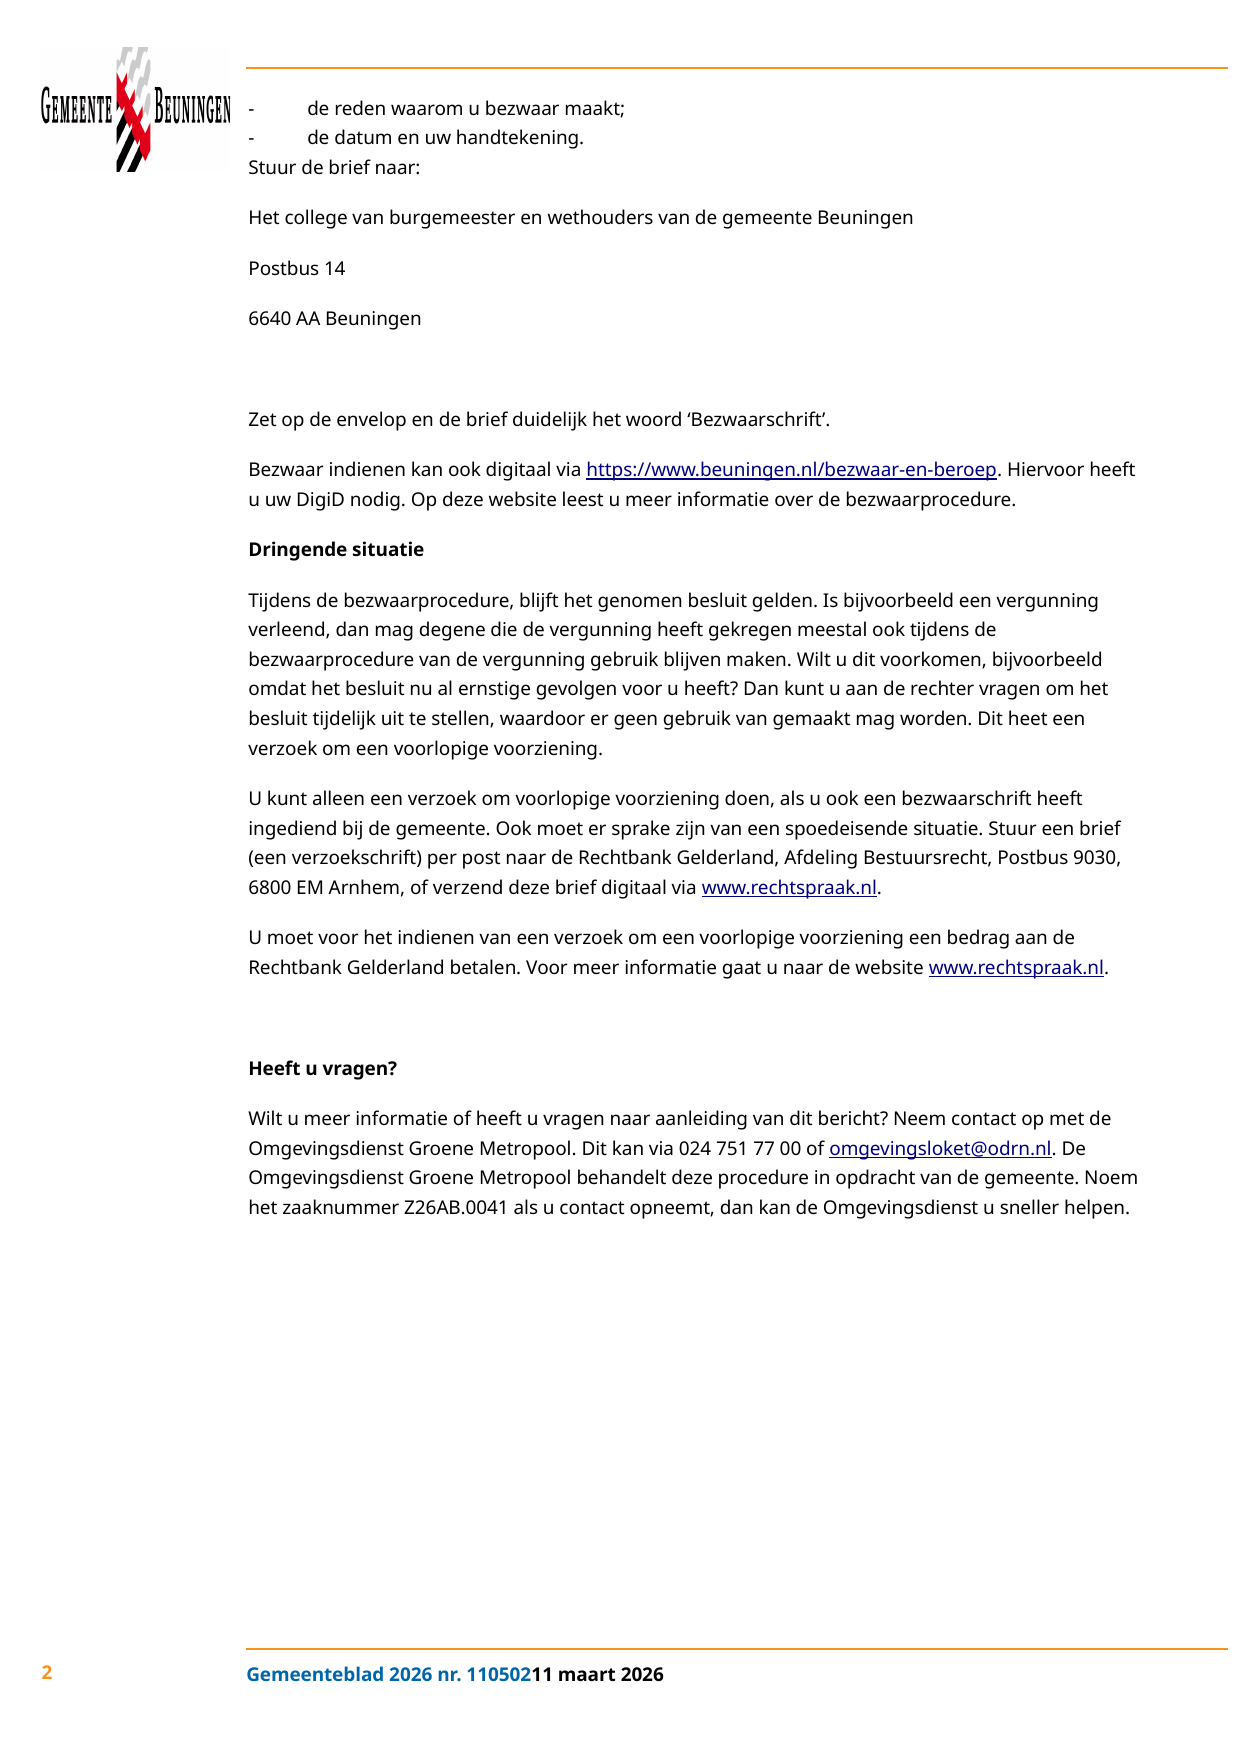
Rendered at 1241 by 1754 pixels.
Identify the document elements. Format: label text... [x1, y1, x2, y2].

text Dringende situatie [248, 536, 1152, 562]
text Bezwaar indienen kan ook digitaal via https://www.beuningen.nl/bezwaar-en-beroep. Hiervoor heeft u uw DigiD nodig. Op deze website leest u meer informatie over de bezwaarprocedure. [248, 456, 1152, 512]
text U kunt alleen een verzoek om voorlopige voorziening doen, als u ook een bezwaarschrift heeft ingediend bij de gemeente. Ook moet er sprake zijn van een spoedeisende situatie. Stuur een brief (een verzoekschrift) per post naar de Rechtbank Gelderland, Afdeling Bestuursrecht, Postbus 9030, 6800 EM Arnhem, of verzend deze brief digitaal via www.rechtspraak.nl. [248, 785, 1152, 900]
text Postbus 14 [248, 255, 1152, 281]
text Zet op de envelop en de brief duidelijk het woord ‘Bezwaarschrift’. [248, 406, 1152, 432]
text Het college van burgemeester en wethouders van de gemeente Beuningen [248, 204, 1152, 230]
text Heeft u vragen? [248, 1055, 1152, 1081]
list de datum en uw handtekening. [248, 124, 1152, 150]
text U moet voor het indienen van een verzoek om een voorlopige voorziening een bedrag aan de Rechtbank Gelderland betalen. Voor meer informatie gaat u naar de website www.rechtspraak.nl. [248, 924, 1152, 980]
text Tijdens de bezwaarprocedure, blijft het genomen besluit gelden. Is bijvoorbeeld een vergunning verleend, dan mag degene die de vergunning heeft gekregen meestal ook tijdens de bezwaarprocedure van de vergunning gebruik blijven maken. Wilt u dit voorkomen, bijvoorbeeld omdat het besluit nu al ernstige gevolgen voor u heeft? Dan kunt u aan de rechter vragen om het besluit tijdelijk uit te stellen, waardoor er geen gebruik van gemaakt mag worden. Dit heet een verzoek om een voorlopige voorziening. [248, 587, 1152, 761]
text Wilt u meer informatie of heeft u vragen naar aanleiding van dit bericht? Neem contact op met de Omgevingsdienst Groene Metropool. Dit kan via 024 751 77 00 of omgevingsloket@odrn.nl. De Omgevingsdienst Groene Metropool behandelt deze procedure in opdracht van de gemeente. Noem het zaaknummer Z26AB.0041 als u contact opneemt, dan kan de Omgevingsdienst u sneller helpen. [248, 1105, 1152, 1220]
text Stuur de brief naar: [248, 154, 1152, 180]
text 6640 AA Beuningen [248, 305, 1152, 331]
picture [41, 47, 231, 172]
list de reden waarom u bezwaar maakt; [248, 95, 1152, 121]
